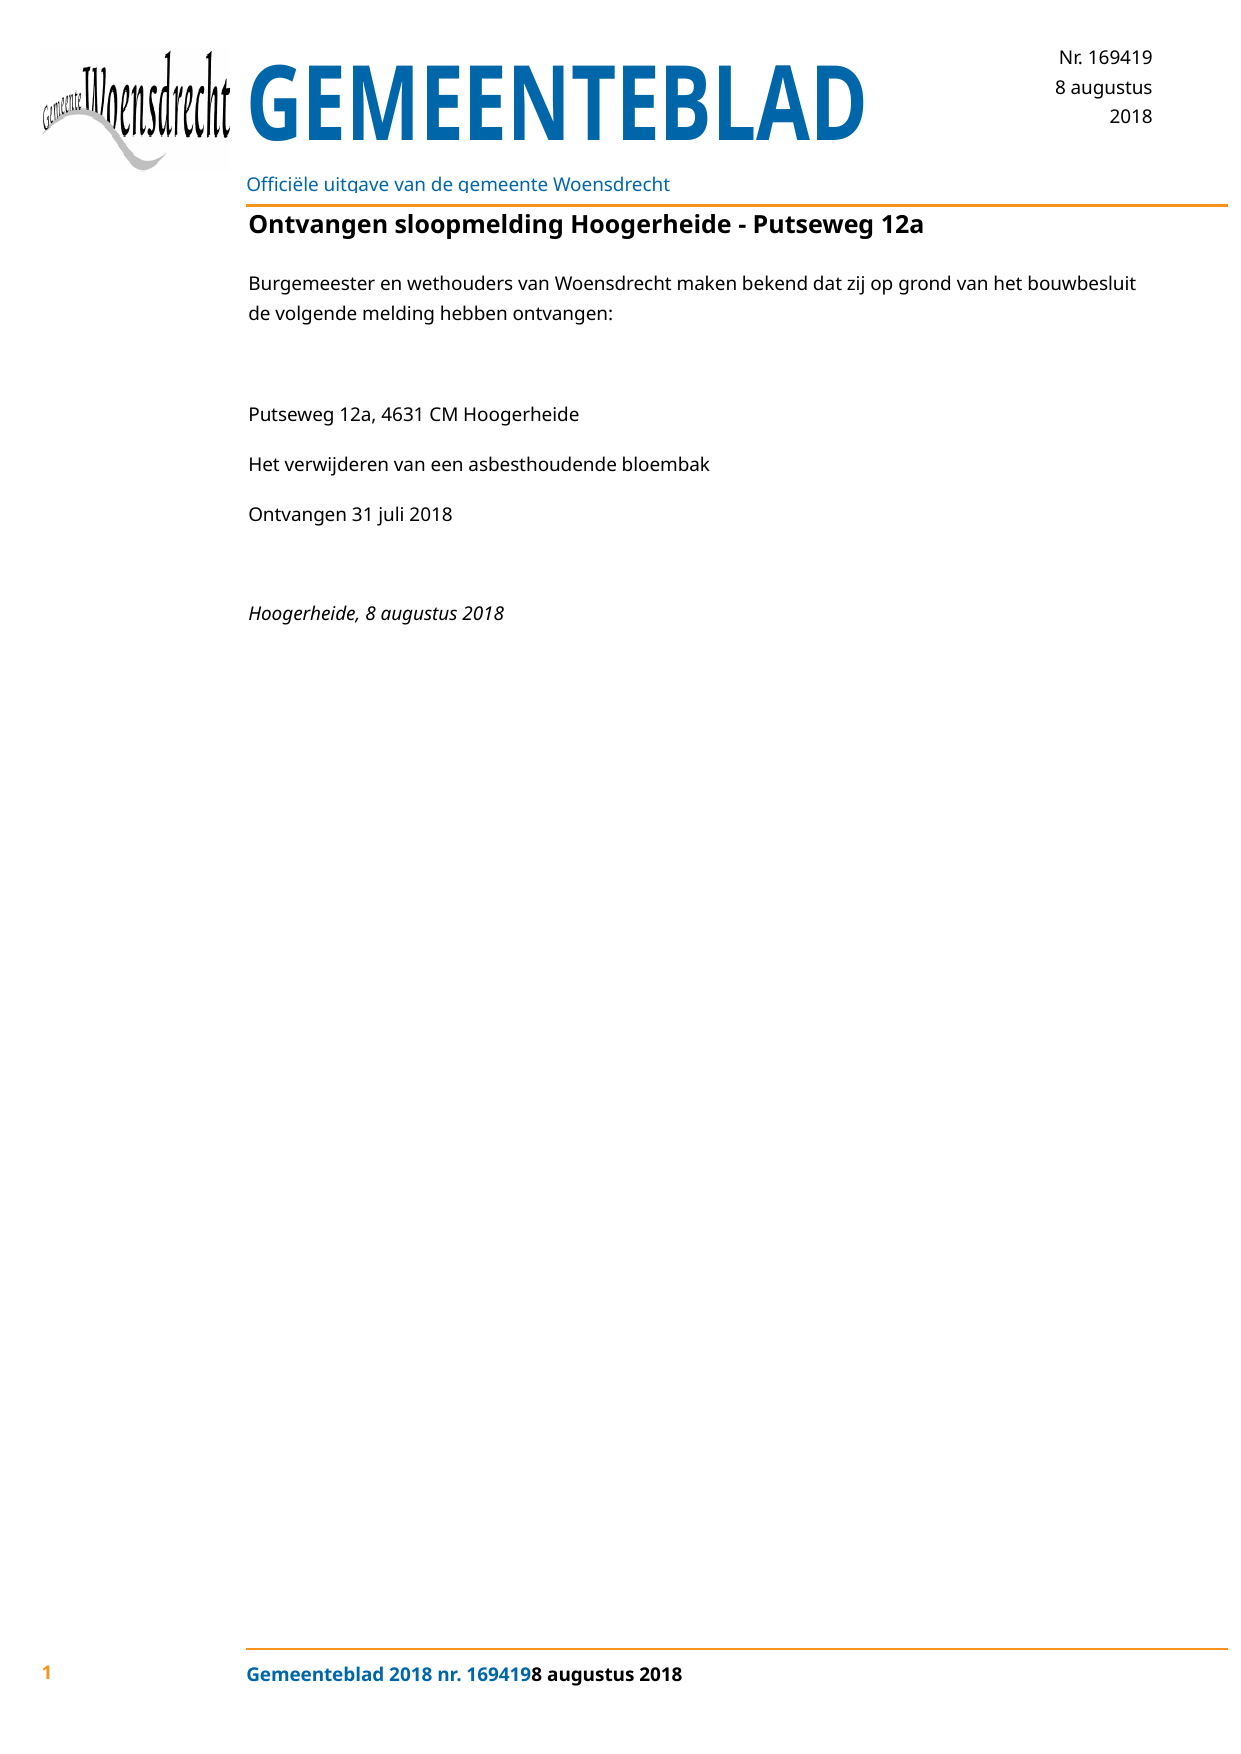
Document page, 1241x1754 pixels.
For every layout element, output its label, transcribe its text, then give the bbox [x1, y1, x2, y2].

text Putseweg 12a, 4631 CM Hoogerheide [248, 401, 1152, 426]
text Ontvangen sloopmelding Hoogerheide - Putseweg 12a [248, 207, 1152, 241]
text Burgemeester en wethouders van Woensdrecht maken bekend dat zij op grond van het bouwbesluit de volgende melding hebben ontvangen: [248, 270, 1152, 326]
text Ontvangen 31 juli 2018 [248, 502, 1152, 527]
picture [41, 47, 231, 172]
text Het verwijderen van een asbesthoudende bloembak [248, 451, 1152, 477]
text Hoogerheide, 8 augustus 2018 [248, 600, 1152, 626]
